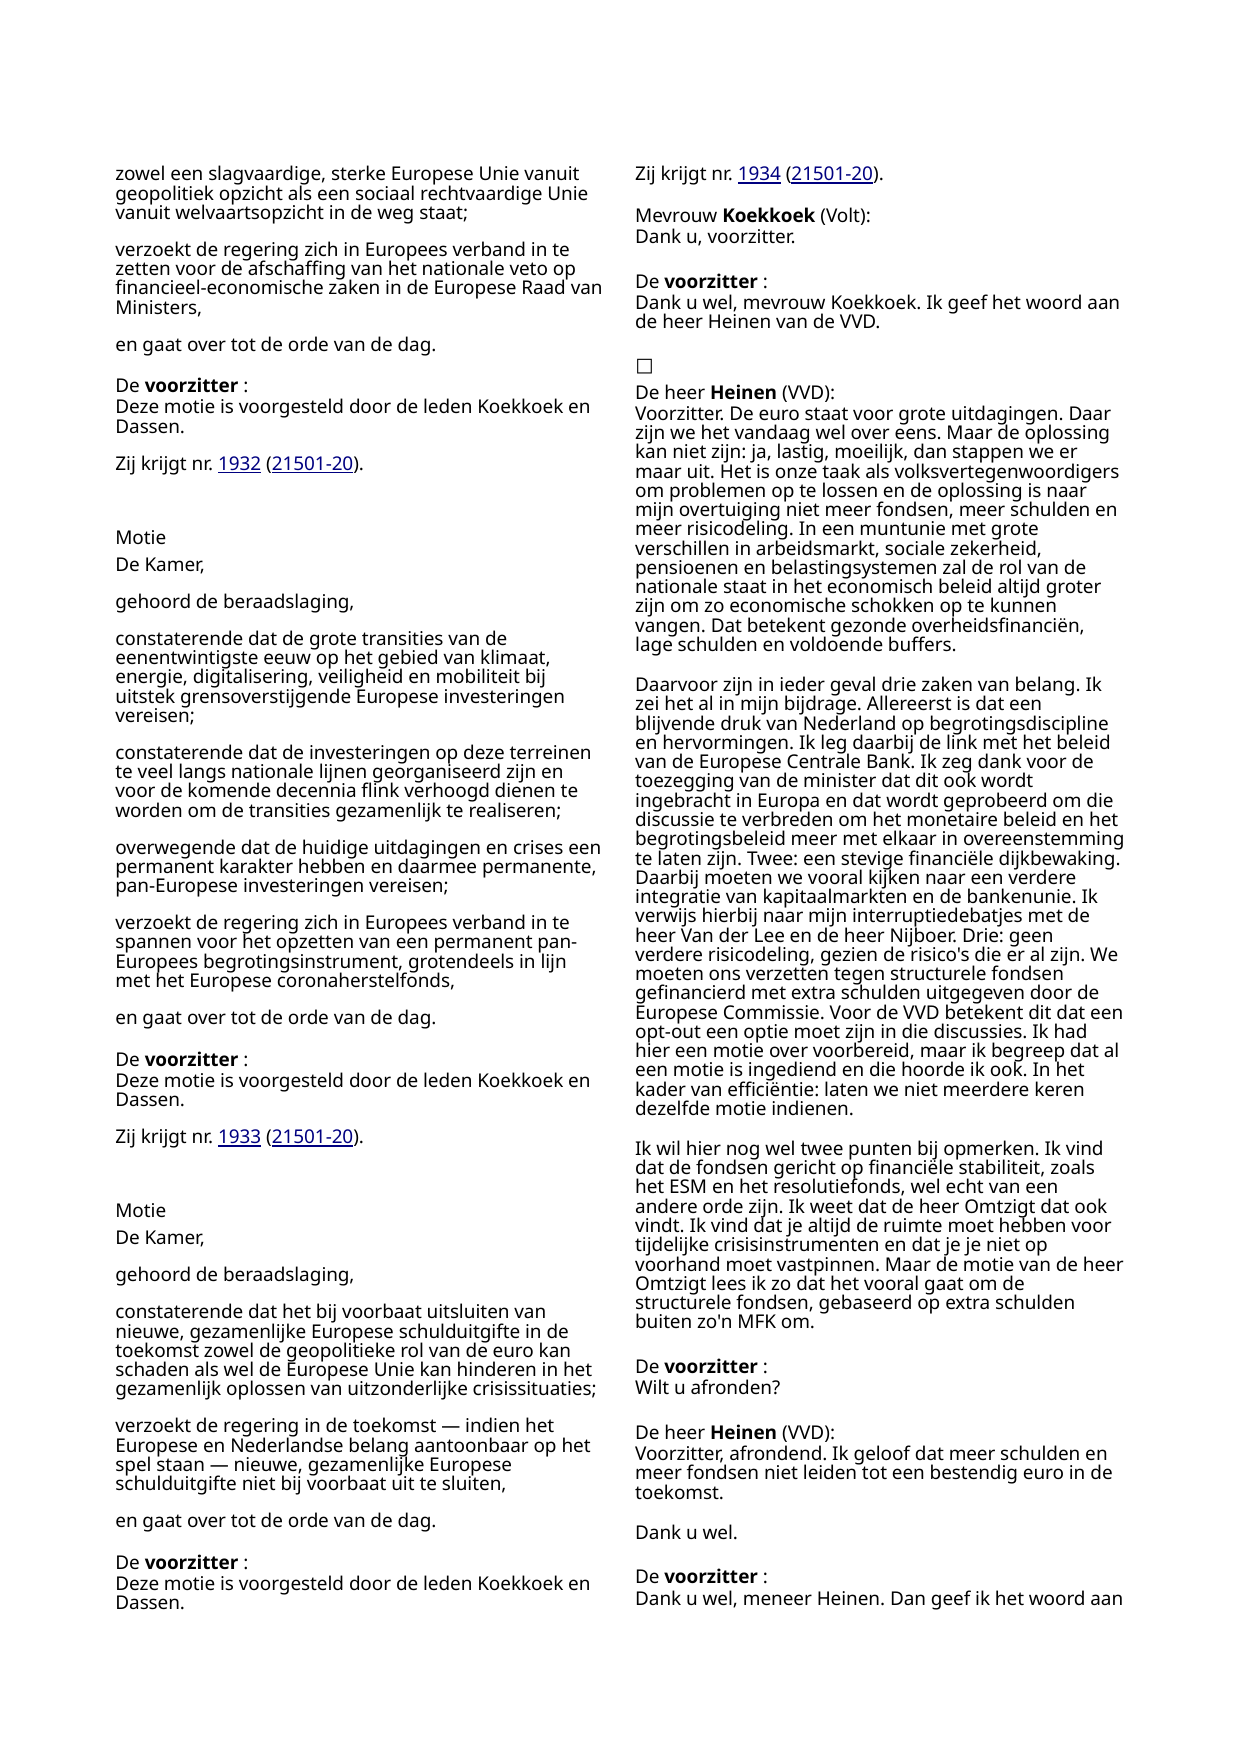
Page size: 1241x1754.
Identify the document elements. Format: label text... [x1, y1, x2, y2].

text De voorzitter : [635, 1353, 1125, 1379]
text De voorzitter : [635, 268, 1125, 294]
text overwegende dat de huidige uitdagingen en crises een permanent karakter hebben en daarmee permanente, pan-Europese investeringen vereisen; [115, 839, 605, 897]
text Ik wil hier nog wel twee punten bij opmerken. Ik vind dat de fondsen gericht op financiële stabiliteit, zoals het ESM en het resolutiefonds, wel echt van een andere orde zijn. Ik weet dat de heer Omtzigt dat ook vindt. Ik vind dat je altijd de ruimte moet hebben voor tijdelijke crisisinstrumenten en dat je je niet op voorhand moet vastpinnen. Maar de motie van de heer Omtzigt lees ik zo dat het vooral gaat om de structurele fondsen, gebaseerd op extra schulden buiten zo'n MFK om. [635, 1140, 1125, 1333]
text ⬜ [635, 353, 1125, 379]
text De voorzitter : [115, 373, 605, 398]
text constaterende dat het bij voorbaat uitsluiten van nieuwe, gezamenlijke Europese schulduitgifte in de toekomst zowel de geopolitieke rol van de euro kan schaden als wel de Europese Unie kan hinderen in het gezamenlijk oplossen van uitzonderlijke crisissituaties; [115, 1303, 605, 1400]
text en gaat over tot de orde van de dag. [115, 1009, 605, 1028]
text Voorzitter, afrondend. Ik geloof dat meer schulden en meer fondsen niet leiden tot een bestendig euro in de toekomst. [635, 1445, 1125, 1503]
text Motie [115, 1198, 605, 1223]
text verzoekt de regering in de toekomst — indien het Europese en Nederlandse belang aantoonbaar op het spel staan — nieuwe, gezamenlijke Europese schulduitgifte niet bij voorbaat uit te sluiten, [115, 1417, 605, 1494]
text Dank u, voorzitter. [635, 228, 1125, 247]
text Deze motie is voorgesteld door de leden Koekkoek en Dassen. [115, 1072, 605, 1110]
text Deze motie is voorgesteld door de leden Koekkoek en Dassen. [115, 398, 605, 437]
text en gaat over tot de orde van de dag. [115, 336, 605, 355]
text Daarvoor zijn in ieder geval drie zaken van belang. Ik zei het al in mijn bijdrage. Allereerst is dat een blijvende druk van Nederland op begrotingsdiscipline en hervormingen. Ik leg daarbij de link met het beleid van de Europese Centrale Bank. Ik zeg dank voor de toezegging van de minister dat dit ook wordt ingebracht in Europa en dat wordt geprobeerd om die discussie te verbreden om het monetaire beleid en het begrotingsbeleid meer met elkaar in overeenstemming te laten zijn. Twee: een stevige financiële dijkbewaking. Daarbij moeten we vooral kijken naar een verdere integratie van kapitaalmarkten en de bankenunie. Ik verwijs hierbij naar mijn interruptiedebatjes met de heer Van der Lee en de heer Nijboer. Drie: geen verdere risicodeling, gezien de risico's die er al zijn. We moeten ons verzetten tegen structurele fondsen gefinancierd met extra schulden uitgegeven door de Europese Commissie. Voor de VVD betekent dit dat een opt-out een optie moet zijn in die discussies. Ik had hier een motie over voorbereid, maar ik begreep dat al een motie is ingediend en die hoorde ik ook. In het kader van efficiëntie: laten we niet meerdere keren dezelfde motie indienen. [635, 676, 1125, 1119]
text verzoekt de regering zich in Europees verband in te spannen voor het opzetten van een permanent pan-Europees begrotingsinstrument, grotendeels in lijn met het Europese coronaherstelfonds, [115, 914, 605, 991]
text Dank u wel, meneer Heinen. Dan geef ik het woord aan [635, 1589, 1125, 1609]
text De voorzitter : [635, 1564, 1125, 1589]
text constaterende dat de grote transities van de eenentwintigste eeuw op het gebied van klimaat, energie, digitalisering, veiligheid en mobiliteit bij uitstek grensoverstijgende Europese investeringen vereisen; [115, 630, 605, 726]
text Zij krijgt nr. 1932 (21501-20). [115, 454, 605, 474]
text Zij krijgt nr. 1934 (21501-20). [635, 165, 1125, 184]
text gehoord de beraadslaging, [115, 1266, 605, 1286]
text Voorzitter. De euro staat voor grote uitdagingen. Daar zijn we het vandaag wel over eens. Maar de oplossing kan niet zijn: ja, lastig, moeilijk, dan stappen we er maar uit. Het is onze taak als volksvertegenwoordigers om problemen op te lossen en de oplossing is naar mijn overtuiging niet meer fondsen, meer schulden en meer risicodeling. In een muntunie met grote verschillen in arbeidsmarkt, sociale zekerheid, pensioenen en belastingsystemen zal de rol van de nationale staat in het economisch beleid altijd groter zijn om zo economische schokken op te kunnen vangen. Dat betekent gezonde overheidsfinanciën, lage schulden en voldoende buffers. [635, 405, 1125, 655]
text gehoord de beraadslaging, [115, 593, 605, 612]
text verzoekt de regering zich in Europees verband in te zetten voor de afschaffing van het nationale veto op financieel-economische zaken in de Europese Raad van Ministers, [115, 241, 605, 318]
text zowel een slagvaardige, sterke Europese Unie vanuit geopolitiek opzicht als een sociaal rechtvaardige Unie vanuit welvaartsopzicht in de weg staat; [115, 165, 605, 223]
text en gaat over tot de orde van de dag. [115, 1512, 605, 1531]
text Wilt u afronden? [635, 1379, 1125, 1398]
text De voorzitter : [115, 1046, 605, 1072]
text Mevrouw Koekkoek (Volt): [635, 202, 1125, 228]
text Zij krijgt nr. 1933 (21501-20). [115, 1128, 605, 1147]
text De Kamer, [115, 1229, 605, 1249]
text De voorzitter : [115, 1549, 605, 1575]
text Deze motie is voorgesteld door de leden Koekkoek en Dassen. [115, 1575, 605, 1613]
text De heer Heinen (VVD): [635, 1419, 1125, 1445]
text De heer Heinen (VVD): [635, 379, 1125, 405]
text constaterende dat de investeringen op deze terreinen te veel langs nationale lijnen georganiseerd zijn en voor de komende decennia flink verhoogd dienen te worden om de transities gezamenlijk te realiseren; [115, 744, 605, 821]
text Dank u wel. [635, 1524, 1125, 1543]
text Dank u wel, mevrouw Koekkoek. Ik geef het woord aan de heer Heinen van de VVD. [635, 294, 1125, 332]
text De Kamer, [115, 556, 605, 575]
text Motie [115, 524, 605, 550]
